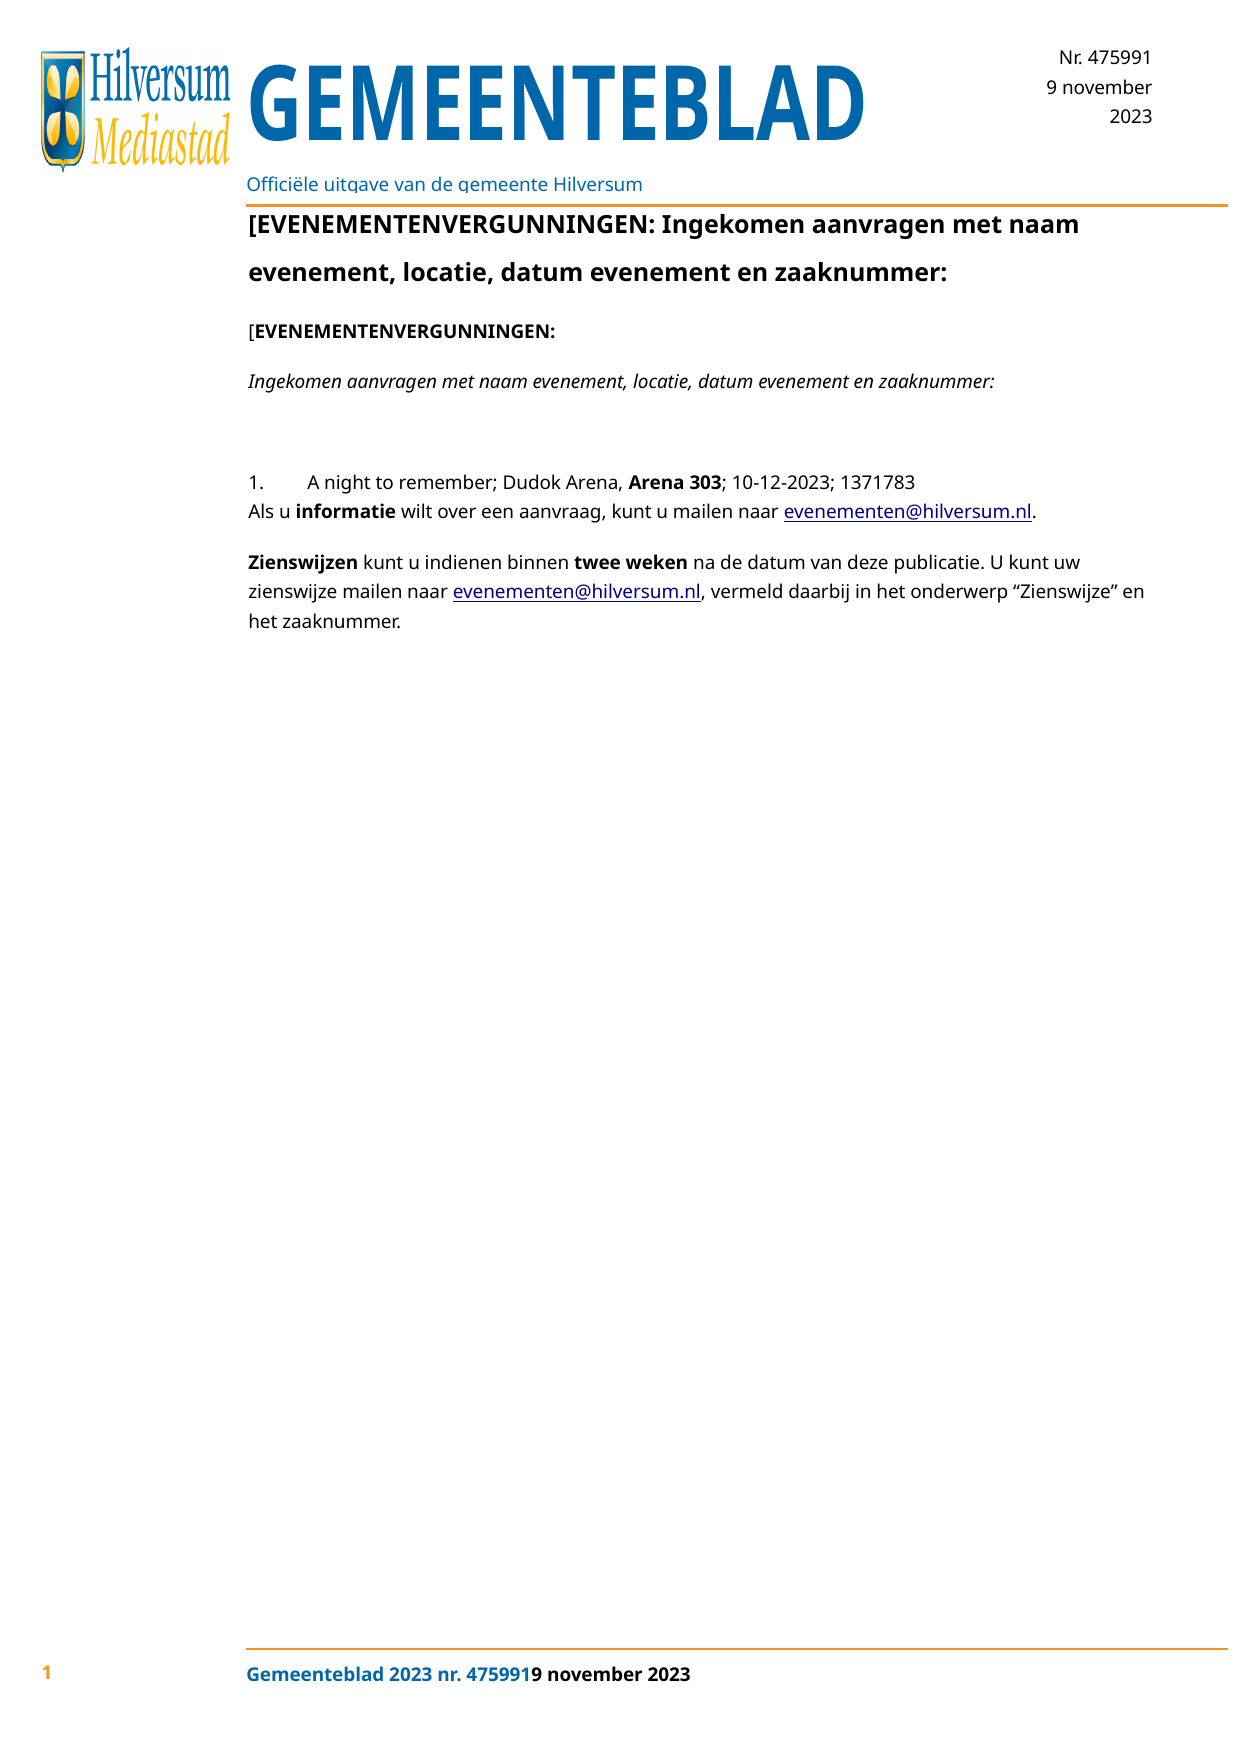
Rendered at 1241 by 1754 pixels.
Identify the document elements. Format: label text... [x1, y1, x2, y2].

picture [41, 47, 231, 172]
text [EVENEMENTENVERGUNNINGEN: Ingekomen aanvragen met naam evenement, locatie, datum evenement en zaaknummer: [248, 207, 1152, 288]
text [EVENEMENTENVERGUNNINGEN: [248, 318, 1152, 344]
text Ingekomen aanvragen met naam evenement, locatie, datum evenement en zaaknummer: [248, 368, 1152, 394]
list A night to remember; Dudok Arena, Arena 303; 10-12-2023; 1371783 [248, 469, 1152, 495]
text Als u informatie wilt over een aanvraag, kunt u mailen naar evenementen@hilversum.nl. [248, 499, 1152, 524]
text Zienswijzen kunt u indienen binnen twee weken na de datum van deze publicatie. U kunt uw zienswijze mailen naar evenementen@hilversum.nl, vermeld daarbij in het onderwerp “Zienswijze” en het zaaknummer. [248, 549, 1152, 634]
